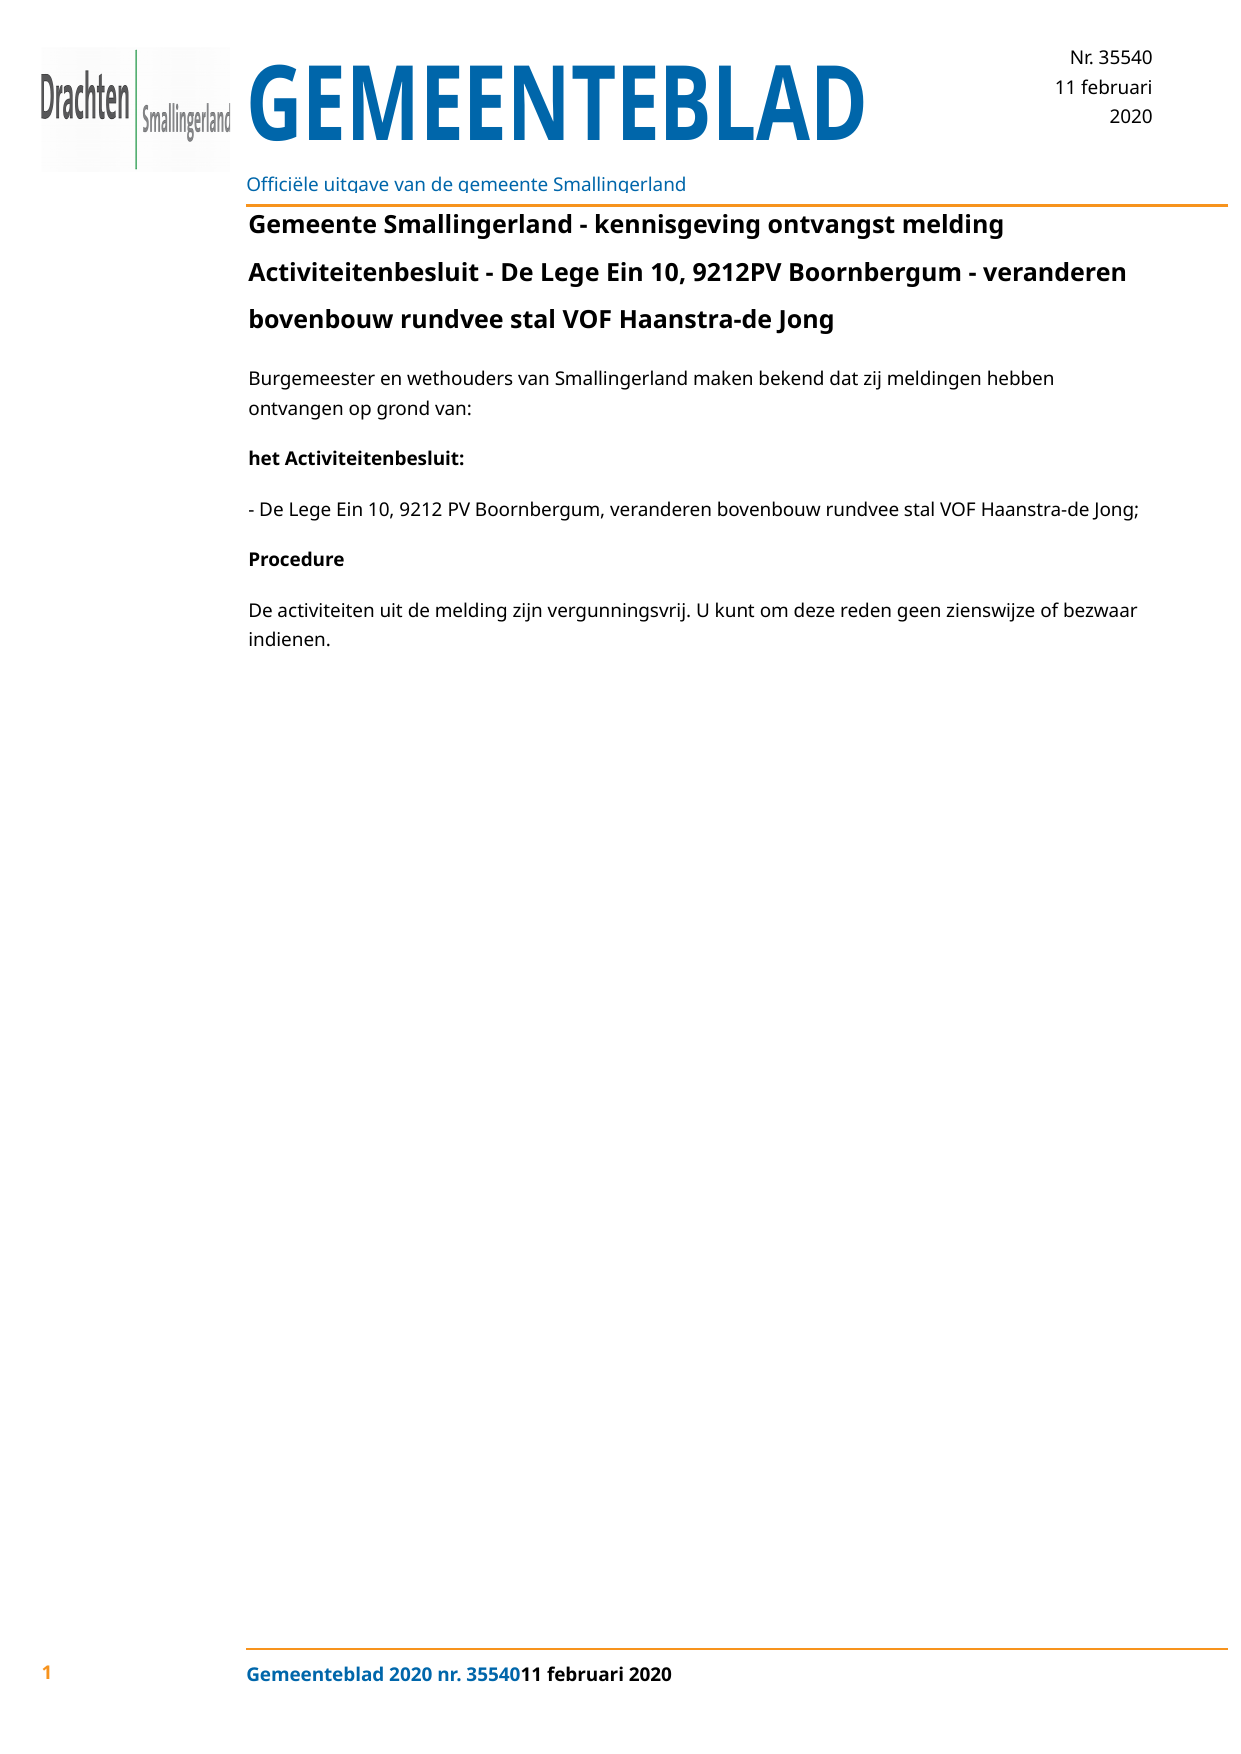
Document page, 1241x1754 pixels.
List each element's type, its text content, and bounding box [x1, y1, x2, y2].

text De activiteiten uit de melding zijn vergunningsvrij. U kunt om deze reden geen zienswijze of bezwaar indienen. [248, 597, 1152, 652]
text - De Lege Ein 10, 9212 PV Boornbergum, veranderen bovenbouw rundvee stal VOF Haanstra-de Jong; [248, 496, 1152, 522]
text Procedure [248, 546, 1152, 572]
text Gemeente Smallingerland - kennisgeving ontvangst melding Activiteitenbesluit - De Lege Ein 10, 9212PV Boornbergum - veranderen bovenbouw rundvee stal VOF Haanstra-de Jong [248, 207, 1152, 336]
picture [41, 47, 231, 172]
text Burgemeester en wethouders van Smallingerland maken bekend dat zij meldingen hebben ontvangen op grond van: [248, 366, 1152, 421]
text het Activiteitenbesluit: [248, 446, 1152, 471]
